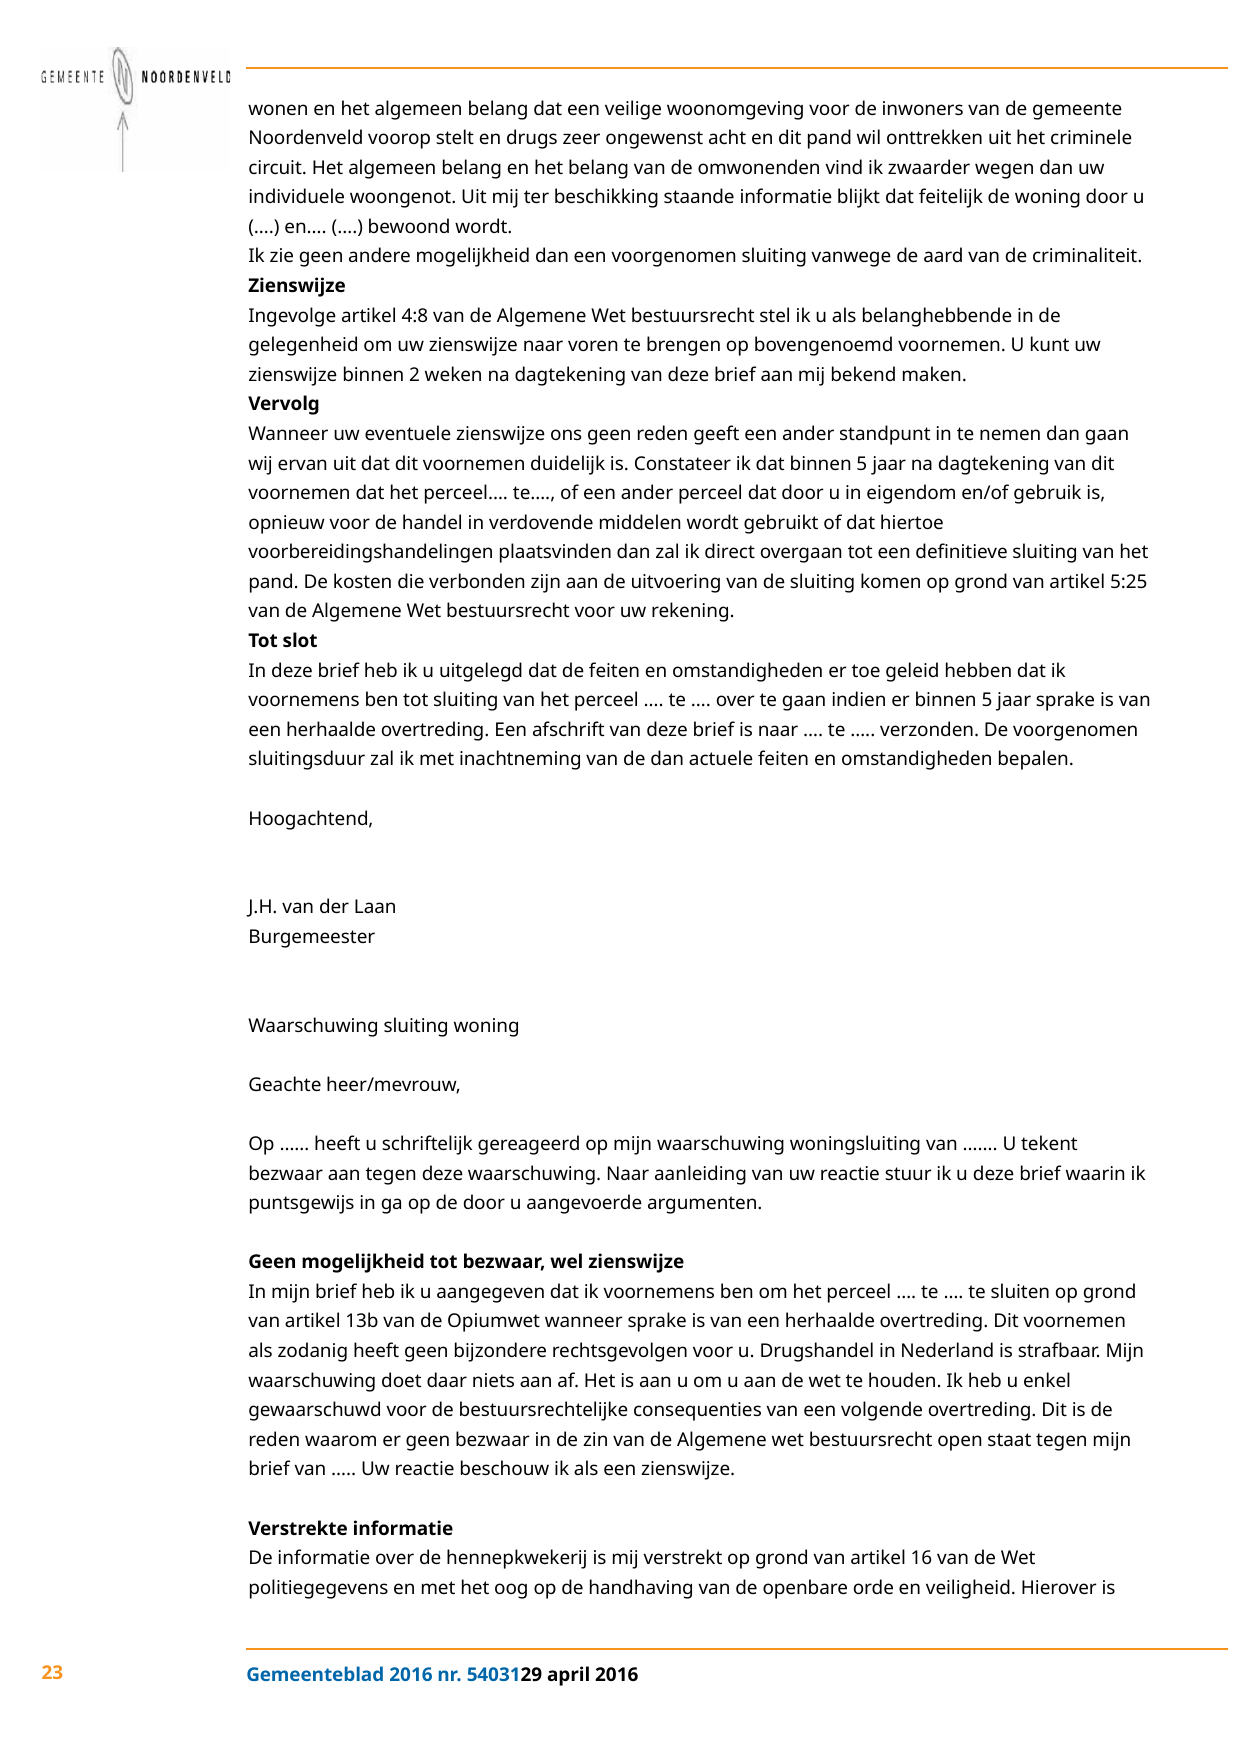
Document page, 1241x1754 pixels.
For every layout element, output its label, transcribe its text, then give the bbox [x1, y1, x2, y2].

text De informatie over de hennepkwekerij is mij verstrekt op grond van artikel 16 van de Wet politiegegevens en met het oog op de handhaving van de openbare orde en veiligheid. Hierover is [248, 1544, 1152, 1600]
text Zienswijze [248, 272, 1152, 298]
text Ik zie geen andere mogelijkheid dan een voorgenomen sluiting vanwege de aard van de criminaliteit. [248, 243, 1152, 268]
text Ingevolge artikel 4:8 van de Algemene Wet bestuursrecht stel ik u als belanghebbende in de gelegenheid om uw zienswijze naar voren te brengen op bovengenoemd voornemen. U kunt uw zienswijze binnen 2 weken na dagtekening van deze brief aan mij bekend maken. [248, 302, 1152, 387]
text Waarschuwing sluiting woning [248, 1012, 1152, 1038]
text wonen en het algemeen belang dat een veilige woonomgeving voor de inwoners van de gemeente Noordenveld voorop stelt en drugs zeer ongewenst acht en dit pand wil onttrekken uit het criminele circuit. Het algemeen belang en het belang van de omwonenden vind ik zwaarder wegen dan uw individuele woongenot. Uit mij ter beschikking staande informatie blijkt dat feitelijk de woning door u (….) en…. (….) bewoond wordt. [248, 95, 1152, 239]
text J.H. van der Laan [248, 893, 1152, 919]
text Verstrekte informatie [248, 1515, 1152, 1541]
text In deze brief heb ik u uitgelegd dat de feiten en omstandigheden er toe geleid hebben dat ik voornemens ben tot sluiting van het perceel …. te …. over te gaan indien er binnen 5 jaar sprake is van een herhaalde overtreding. Een afschrift van deze brief is naar …. te ….. verzonden. De voorgenomen sluitingsduur zal ik met inachtneming van de dan actuele feiten en omstandigheden bepalen. [248, 657, 1152, 771]
text In mijn brief heb ik u aangegeven dat ik voornemens ben om het perceel …. te …. te sluiten op grond van artikel 13b van de Opiumwet wanneer sprake is van een herhaalde overtreding. Dit voornemen als zodanig heeft geen bijzondere rechtsgevolgen voor u. Drugshandel in Nederland is strafbaar. Mijn waarschuwing doet daar niets aan af. Het is aan u om u aan de wet te houden. Ik heb u enkel gewaarschuwd voor de bestuursrechtelijke consequenties van een volgende overtreding. Dit is de reden waarom er geen bezwaar in de zin van de Algemene wet bestuursrecht open staat tegen mijn brief van ….. Uw reactie beschouw ik als een zienswijze. [248, 1278, 1152, 1481]
text Op …… heeft u schriftelijk gereageerd op mijn waarschuwing woningsluiting van ……. U tekent bezwaar aan tegen deze waarschuwing. Naar aanleiding van uw reactie stuur ik u deze brief waarin ik puntsgewijs in ga op de door u aangevoerde argumenten. [248, 1130, 1152, 1215]
text Wanneer uw eventuele zienswijze ons geen reden geeft een ander standpunt in te nemen dan gaan wij ervan uit dat dit voornemen duidelijk is. Constateer ik dat binnen 5 jaar na dagtekening van dit voornemen dat het perceel…. te…., of een ander perceel dat door u in eigendom en/of gebruik is, opnieuw voor de handel in verdovende middelen wordt gebruikt of dat hiertoe voorbereidingshandelingen plaatsvinden dan zal ik direct overgaan tot een definitieve sluiting van het pand. De kosten die verbonden zijn aan de uitvoering van de sluiting komen op grond van artikel 5:25 van de Algemene Wet bestuursrecht voor uw rekening. [248, 420, 1152, 623]
text Tot slot [248, 627, 1152, 653]
text Hoogachtend, [248, 805, 1152, 831]
picture [41, 47, 231, 172]
text Geachte heer/mevrouw, [248, 1071, 1152, 1097]
text Burgemeester [248, 923, 1152, 949]
text Vervolg [248, 391, 1152, 416]
text Geen mogelijkheid tot bezwaar, wel zienswijze [248, 1248, 1152, 1274]
